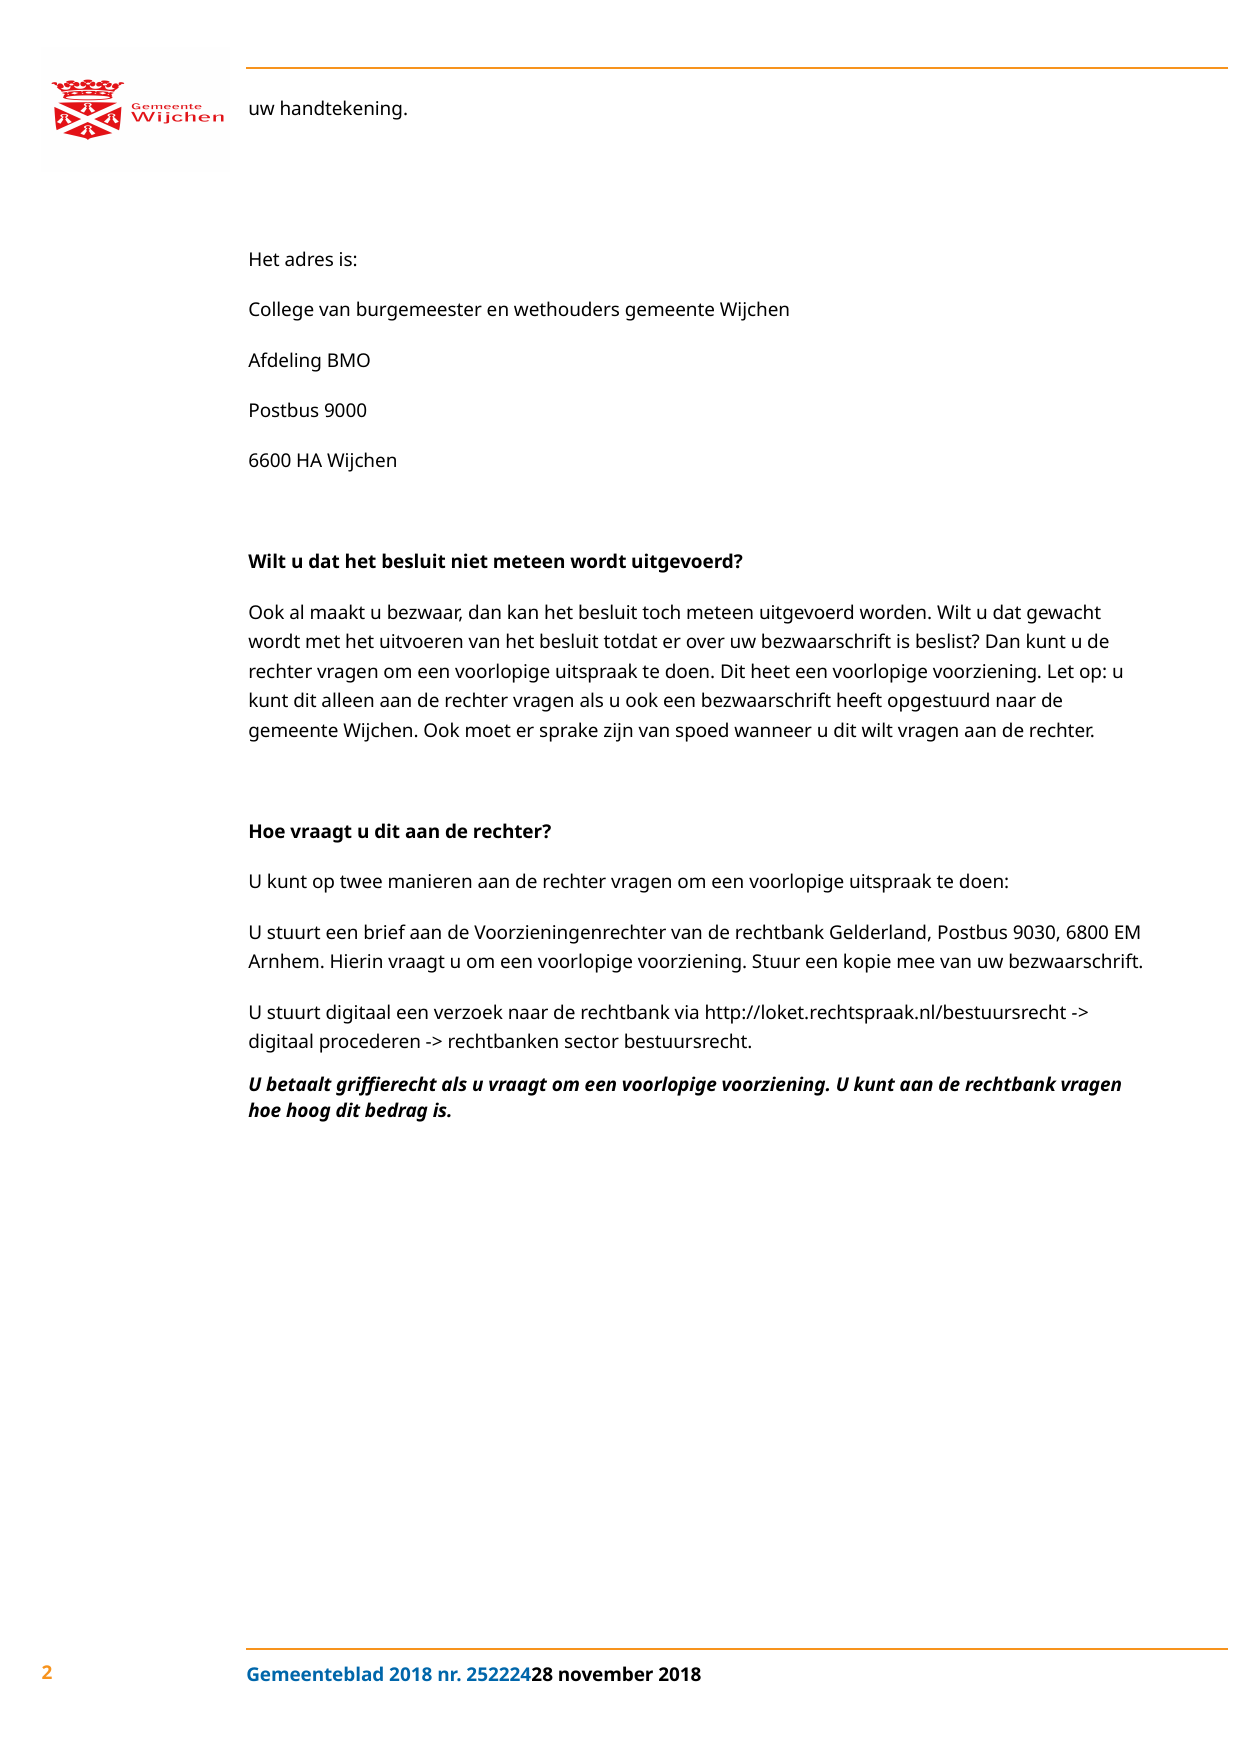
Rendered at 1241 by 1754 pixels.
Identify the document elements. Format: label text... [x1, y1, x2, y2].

text Het adres is: [248, 246, 1152, 272]
text Wilt u dat het besluit niet meteen wordt uitgevoerd? [248, 548, 1152, 574]
text Afdeling BMO [248, 347, 1152, 373]
text U kunt op twee manieren aan de rechter vragen om een voorlopige uitspraak te doen: [248, 868, 1152, 894]
text U betaalt griffierecht als u vraagt om een voorlopige voorziening. U kunt aan de rechtbank vragen hoe hoog dit bedrag is. [248, 1072, 1152, 1123]
text Ook al maakt u bezwaar, dan kan het besluit toch meteen uitgevoerd worden. Wilt u dat gewacht wordt met het uitvoeren van het besluit totdat er over uw bezwaarschrift is beslist? Dan kunt u de rechter vragen om een voorlopige uitspraak te doen. Dit heet een voorlopige voorziening. Let op: u kunt dit alleen aan de rechter vragen als u ook een bezwaarschrift heeft opgestuurd naar de gemeente Wijchen. Ook moet er sprake zijn van spoed wanneer u dit wilt vragen aan de rechter. [248, 599, 1152, 743]
text Hoe vraagt u dit aan de rechter? [248, 818, 1152, 844]
picture [41, 47, 231, 172]
text Postbus 9000 [248, 397, 1152, 423]
text U stuurt digitaal een verzoek naar de rechtbank via http://loket.rechtspraak.nl/bestuursrecht -> digitaal procederen -> rechtbanken sector bestuursrecht. [248, 999, 1152, 1054]
text College van burgemeester en wethouders gemeente Wijchen [248, 296, 1152, 322]
text uw handtekening. [248, 95, 1152, 121]
text 6600 HA Wijchen [248, 448, 1152, 473]
text U stuurt een brief aan de Voorzieningenrechter van de rechtbank Gelderland, Postbus 9030, 6800 EM Arnhem. Hierin vraagt u om een voorlopige voorziening. Stuur een kopie mee van uw bezwaarschrift. [248, 919, 1152, 974]
